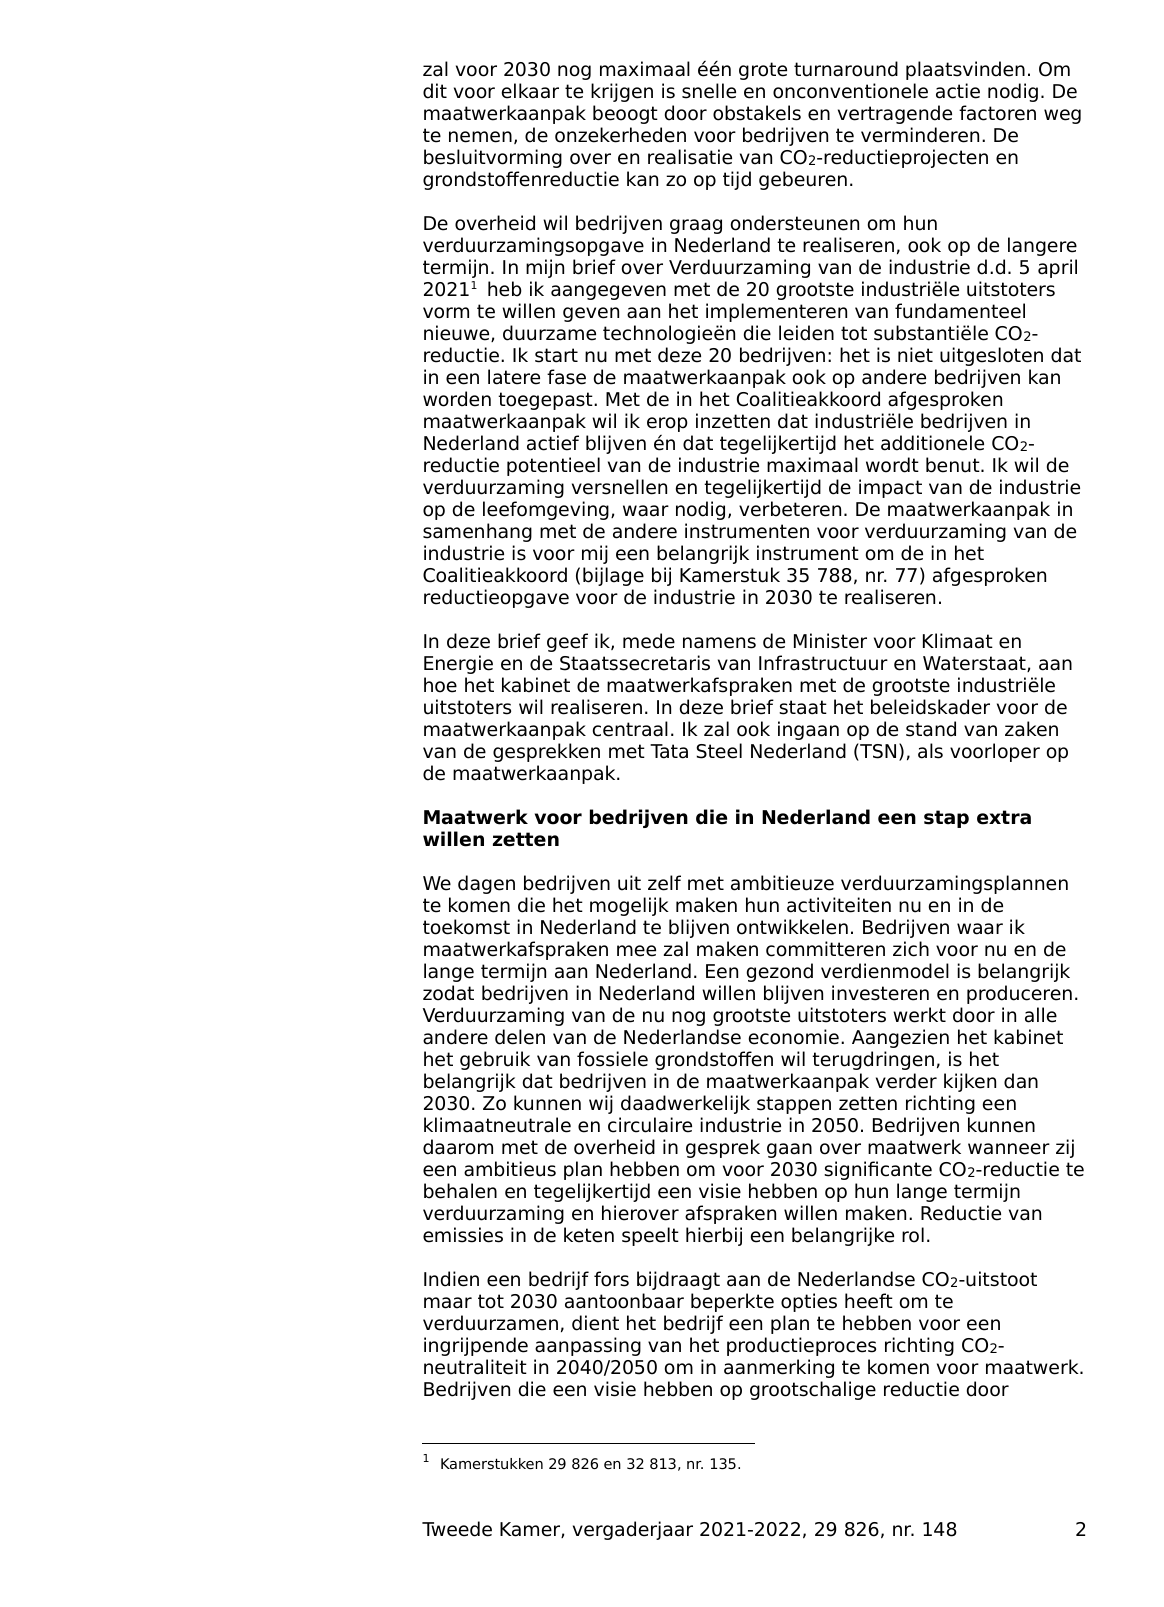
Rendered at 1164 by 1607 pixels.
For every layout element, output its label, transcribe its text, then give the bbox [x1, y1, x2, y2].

text Kamerstukken 29 826 en 32 813, nr. 135. [422, 1452, 1087, 1474]
text Indien een bedrijf fors bijdraagt aan de Nederlandse CO2-uitstoot maar tot 2030 aantoonbaar beperkte opties heeft om te verduurzamen, dient het bedrijf een plan te hebben voor een ingrijpende aanpassing van het productieproces richting CO2-neutraliteit in 2040/2050 om in aanmerking te komen voor maatwerk. Bedrijven die een visie hebben op grootschalige reductie door [422, 1269, 1087, 1401]
text We dagen bedrijven uit zelf met ambitieuze verduurzamingsplannen te komen die het mogelijk maken hun activiteiten nu en in de toekomst in Nederland te blijven ontwikkelen. Bedrijven waar ik maatwerkafspraken mee zal maken committeren zich voor nu en de lange termijn aan Nederland. Een gezond verdienmodel is belangrijk zodat bedrijven in Nederland willen blijven investeren en produceren. Verduurzaming van de nu nog grootste uitstoters werkt door in alle andere delen van de Nederlandse economie. Aangezien het kabinet het gebruik van fossiele grondstoffen wil terugdringen, is het belangrijk dat bedrijven in de maatwerkaanpak verder kijken dan 2030. Zo kunnen wij daadwerkelijk stappen zetten richting een klimaatneutrale en circulaire industrie in 2050. Bedrijven kunnen daarom met de overheid in gesprek gaan over maatwerk wanneer zij een ambitieus plan hebben om voor 2030 significante CO2-reductie te behalen en tegelijkertijd een visie hebben op hun lange termijn verduurzaming en hierover afspraken willen maken. Reductie van emissies in de keten speelt hierbij een belangrijke rol. [422, 873, 1087, 1247]
subtitle Maatwerk voor bedrijven die in Nederland een stap extra willen zetten [422, 807, 1087, 851]
text In deze brief geef ik, mede namens de Minister voor Klimaat en Energie en de Staatssecretaris van Infrastructuur en Waterstaat, aan hoe het kabinet de maatwerkafspraken met de grootste industriële uitstoters wil realiseren. In deze brief staat het beleidskader voor de maatwerkaanpak centraal. Ik zal ook ingaan op de stand van zaken van de gesprekken met Tata Steel Nederland (TSN), als voorloper op de maatwerkaanpak. [422, 631, 1087, 785]
text zal voor 2030 nog maximaal één grote turnaround plaatsvinden. Om dit voor elkaar te krijgen is snelle en onconventionele actie nodig. De maatwerkaanpak beoogt door obstakels en vertragende factoren weg te nemen, de onzekerheden voor bedrijven te verminderen. De besluitvorming over en realisatie van CO2-reductieprojecten en grondstoffenreductie kan zo op tijd gebeuren. [422, 59, 1087, 191]
text De overheid wil bedrijven graag ondersteunen om hun verduurzamingsopgave in Nederland te realiseren, ook op de langere termijn. In mijn brief over Verduurzaming van de industrie d.d. 5 april 2021 heb ik aangegeven met de 20 grootste industriële uitstoters vorm te willen geven aan het implementeren van fundamenteel nieuwe, duurzame technologieën die leiden tot substantiële CO2-reductie. Ik start nu met deze 20 bedrijven: het is niet uitgesloten dat in een latere fase de maatwerkaanpak ook op andere bedrijven kan worden toegepast. Met de in het Coalitieakkoord afgesproken maatwerkaanpak wil ik erop inzetten dat industriële bedrijven in Nederland actief blijven én dat tegelijkertijd het additionele CO2-reductie potentieel van de industrie maximaal wordt benut. Ik wil de verduurzaming versnellen en tegelijkertijd de impact van de industrie op de leefomgeving, waar nodig, verbeteren. De maatwerkaanpak in samenhang met de andere instrumenten voor verduurzaming van de industrie is voor mij een belangrijk instrument om de in het Coalitieakkoord (bijlage bij Kamerstuk 35 788, nr. 77) afgesproken reductieopgave voor de industrie in 2030 te realiseren. [422, 213, 1087, 609]
